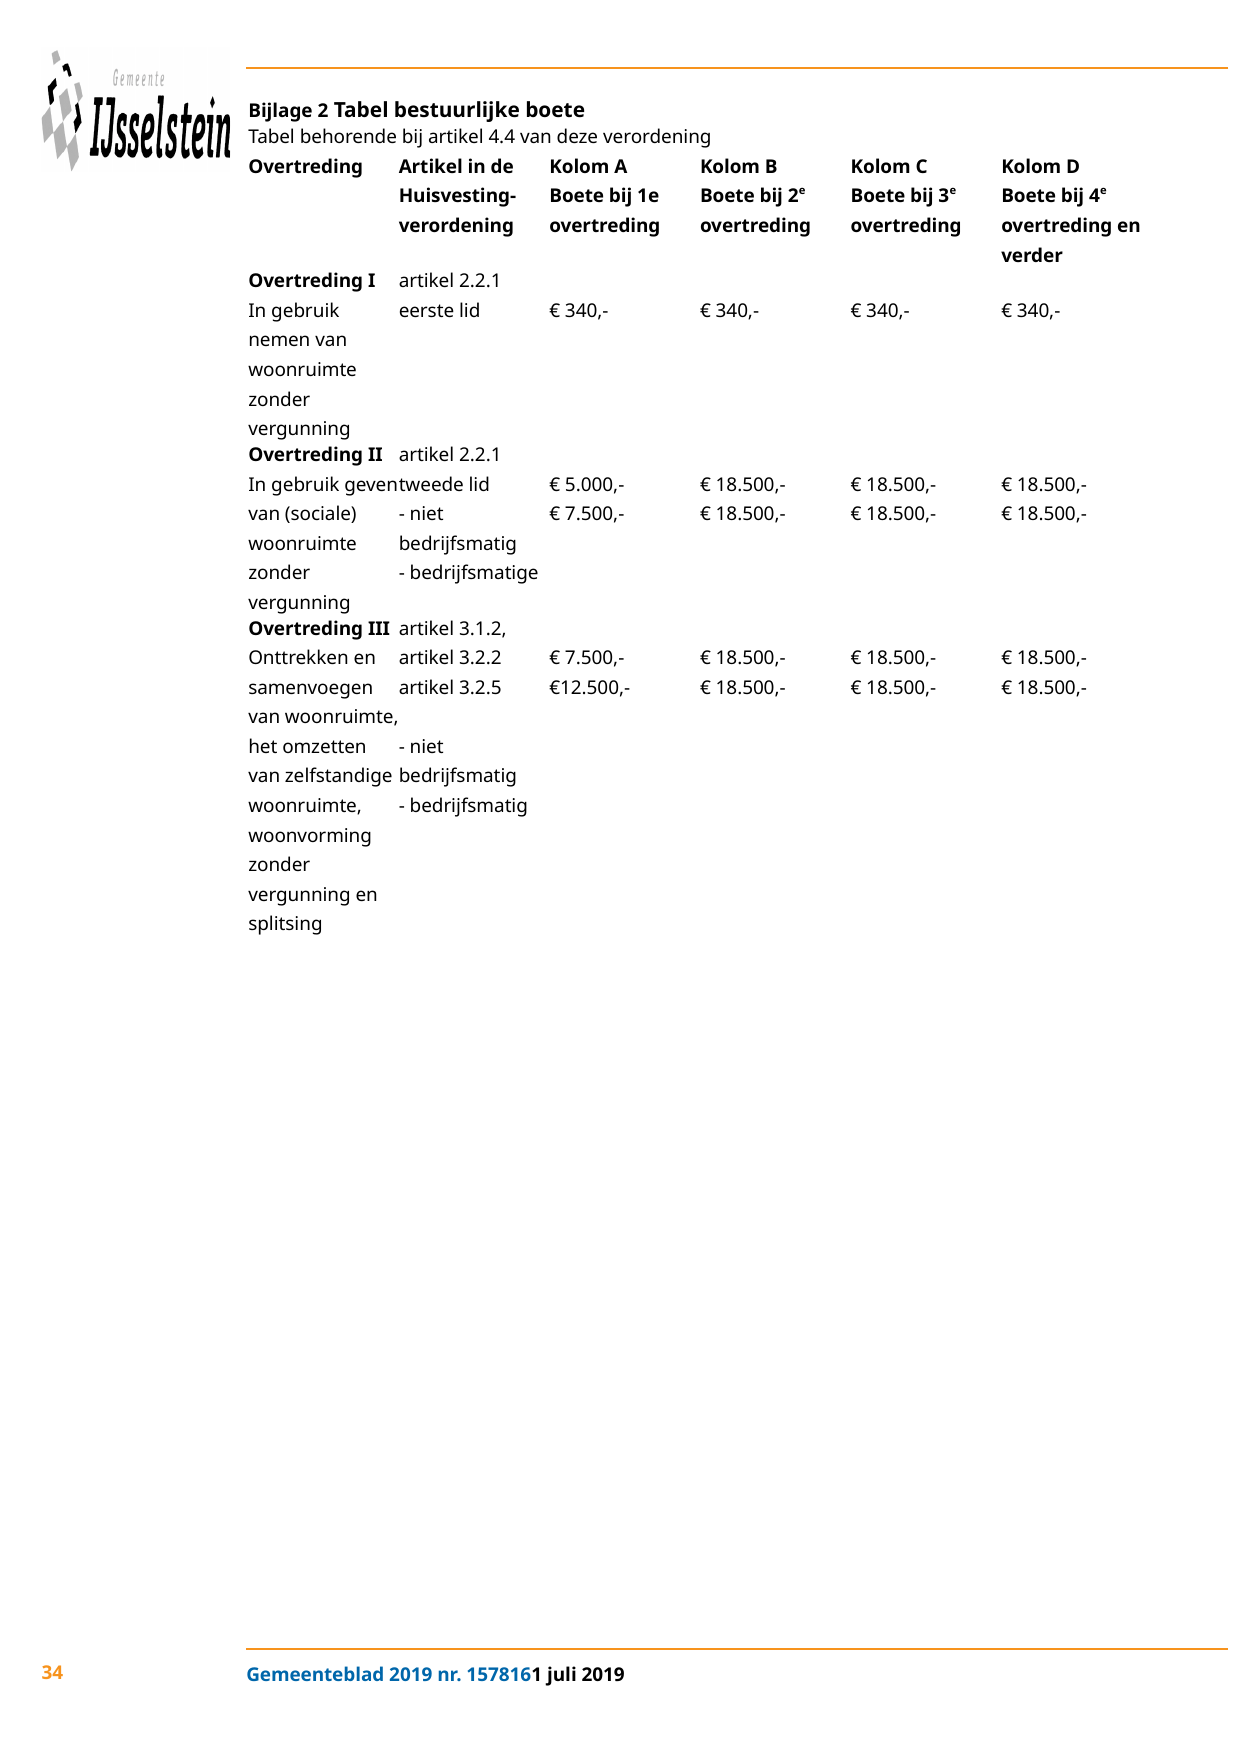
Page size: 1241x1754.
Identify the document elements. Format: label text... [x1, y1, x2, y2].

table_cell € 340,- [1001, 268, 1152, 441]
table_cell Overtreding I In gebruik nemen van woonruimte zonder vergunning [248, 268, 398, 441]
table_header Overtreding [248, 153, 398, 267]
table_header Artikel in de Huisvesting-verordening [399, 153, 549, 267]
picture [41, 47, 231, 172]
table_cell Overtreding III Onttrekken en samenvoegen van woonruimte, het omzetten van zelfstandige woonruimte, woonvorming zonder vergunning en splitsing [248, 615, 398, 936]
table_cell artikel 3.1.2, artikel 3.2.2 artikel 3.2.5 - niet bedrijfsmatig - bedrijfsmatig [399, 615, 549, 936]
text Tabel behorende bij artikel 4.4 van deze verordening [248, 123, 1152, 149]
table_cell € 18.500,- € 18.500,- [700, 615, 850, 936]
table_cell Overtreding II In gebruik geven van (sociale) woonruimte zonder vergunning [248, 441, 398, 615]
table_cell € 18.500,- € 18.500,- [850, 615, 1001, 936]
table_header Kolom B Boete bij 2e overtreding [700, 153, 850, 267]
table_cell artikel 2.2.1 eerste lid [399, 268, 549, 441]
text Bijlage 2 Tabel bestuurlijke boete [248, 95, 1152, 123]
table_header Kolom D Boete bij 4e overtreding en verder [1001, 153, 1152, 267]
table_header Kolom C Boete bij 3e overtreding [850, 153, 1001, 267]
table_header Kolom A Boete bij 1e overtreding [549, 153, 700, 267]
table_cell € 340,- [549, 268, 700, 441]
table_cell artikel 2.2.1 tweede lid - niet bedrijfsmatig - bedrijfsmatige [399, 441, 549, 615]
table_cell € 18.500,- € 18.500,- [1001, 441, 1152, 615]
table_cell € 340,- [700, 268, 850, 441]
table_cell € 18.500,- € 18.500,- [1001, 615, 1152, 936]
table_cell € 7.500,- €12.500,- [549, 615, 700, 936]
table_cell € 340,- [850, 268, 1001, 441]
table_cell € 18.500,- € 18.500,- [850, 441, 1001, 615]
table_cell € 5.000,- € 7.500,- [549, 441, 700, 615]
table_cell € 18.500,- € 18.500,- [700, 441, 850, 615]
